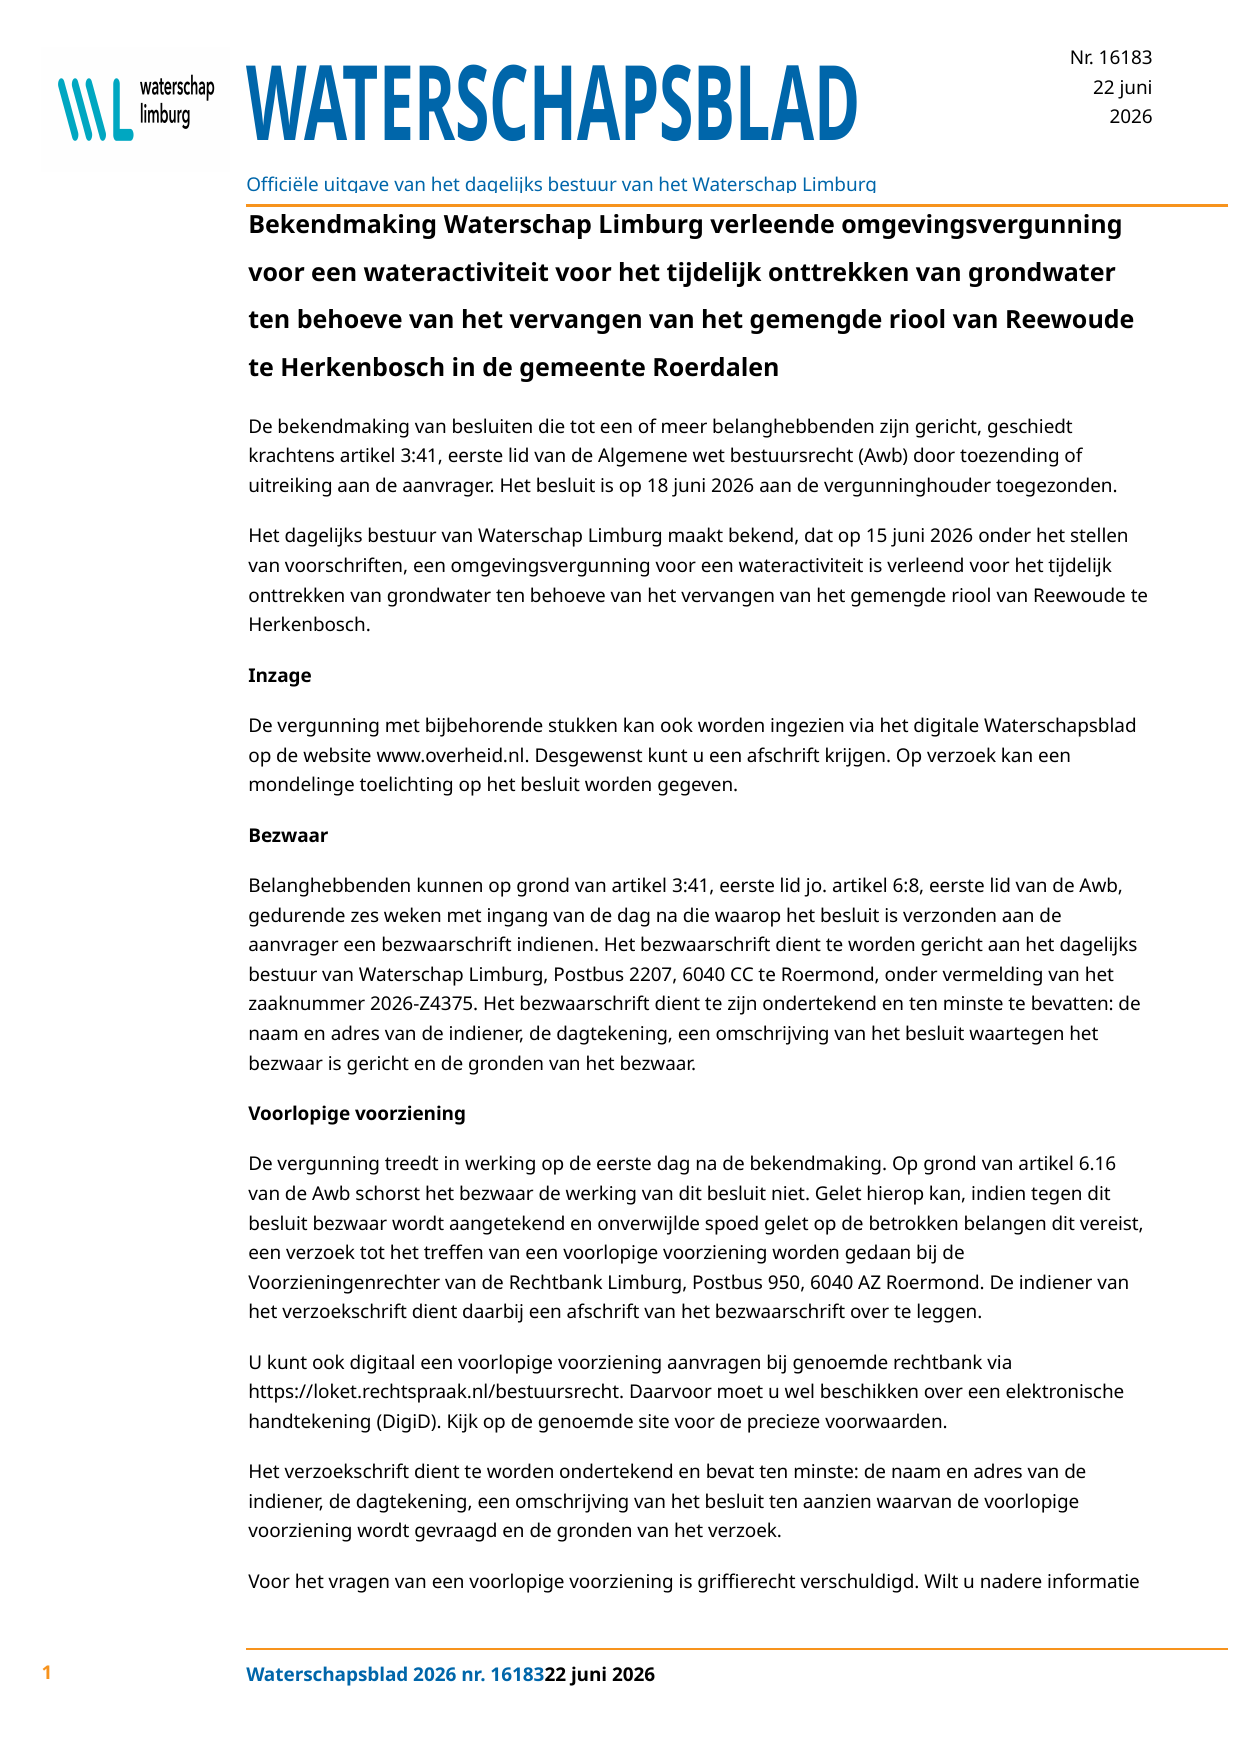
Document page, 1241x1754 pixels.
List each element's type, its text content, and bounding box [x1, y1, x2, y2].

text Het dagelijks bestuur van Waterschap Limburg maakt bekend, dat op 15 juni 2026 onder het stellen van voorschriften, een omgevingsvergunning voor een wateractiviteit is verleend voor het tijdelijk onttrekken van grondwater ten behoeve van het vervangen van het gemengde riool van Reewoude te Herkenbosch. [248, 523, 1152, 637]
text U kunt ook digitaal een voorlopige voorziening aanvragen bij genoemde rechtbank via https://loket.rechtspraak.nl/bestuursrecht. Daarvoor moet u wel beschikken over een elektronische handtekening (DigiD). Kijk op de genoemde site voor de precieze voorwaarden. [248, 1349, 1152, 1434]
text De vergunning treedt in werking op de eerste dag na de bekendmaking. Op grond van artikel 6.16 van de Awb schorst het bezwaar de werking van dit besluit niet. Gelet hierop kan, indien tegen dit besluit bezwaar wordt aangetekend en onverwijlde spoed gelet op de betrokken belangen dit vereist, een verzoek tot het treffen van een voorlopige voorziening worden gedaan bij de Voorzieningenrechter van de Rechtbank Limburg, Postbus 950, 6040 AZ Roermond. De indiener van het verzoekschrift dient daarbij een afschrift van het bezwaarschrift over te leggen. [248, 1151, 1152, 1324]
text Belanghebbenden kunnen op grond van artikel 3:41, eerste lid jo. artikel 6:8, eerste lid van de Awb, gedurende zes weken met ingang van de dag na die waarop het besluit is verzonden aan de aanvrager een bezwaarschrift indienen. Het bezwaarschrift dient te worden gericht aan het dagelijks bestuur van Waterschap Limburg, Postbus 2207, 6040 CC te Roermond, onder vermelding van het zaaknummer 2026-Z4375. Het bezwaarschrift dient te zijn ondertekend en ten minste te bevatten: de naam en adres van de indiener, de dagtekening, een omschrijving van het besluit waartegen het bezwaar is gericht en de gronden van het bezwaar. [248, 872, 1152, 1076]
text De bekendmaking van besluiten die tot een of meer belanghebbenden zijn gericht, geschiedt krachtens artikel 3:41, eerste lid van de Algemene wet bestuursrecht (Awb) door toezending of uitreiking aan de aanvrager. Het besluit is op 18 juni 2026 aan de vergunninghouder toegezonden. [248, 413, 1152, 498]
picture [41, 47, 231, 172]
text Voor het vragen van een voorlopige voorziening is griffierecht verschuldigd. Wilt u nadere informatie [248, 1568, 1152, 1594]
text Het verzoekschrift dient te worden ondertekend en bevat ten minste: de naam en adres van de indiener, de dagtekening, een omschrijving van het besluit ten aanzien waarvan de voorlopige voorziening wordt gevraagd en de gronden van het verzoek. [248, 1458, 1152, 1543]
text Bezwaar [248, 822, 1152, 848]
text Voorlopige voorziening [248, 1100, 1152, 1126]
text Bekendmaking Waterschap Limburg verleende omgevingsvergunning voor een wateractiviteit voor het tijdelijk onttrekken van grondwater ten behoeve van het vervangen van het gemengde riool van Reewoude te Herkenbosch in de gemeente Roerdalen [248, 207, 1152, 384]
text Inzage [248, 662, 1152, 688]
text De vergunning met bijbehorende stukken kan ook worden ingezien via het digitale Waterschapsblad op de website www.overheid.nl. Desgewenst kunt u een afschrift krijgen. Op verzoek kan een mondelinge toelichting op het besluit worden gegeven. [248, 712, 1152, 797]
